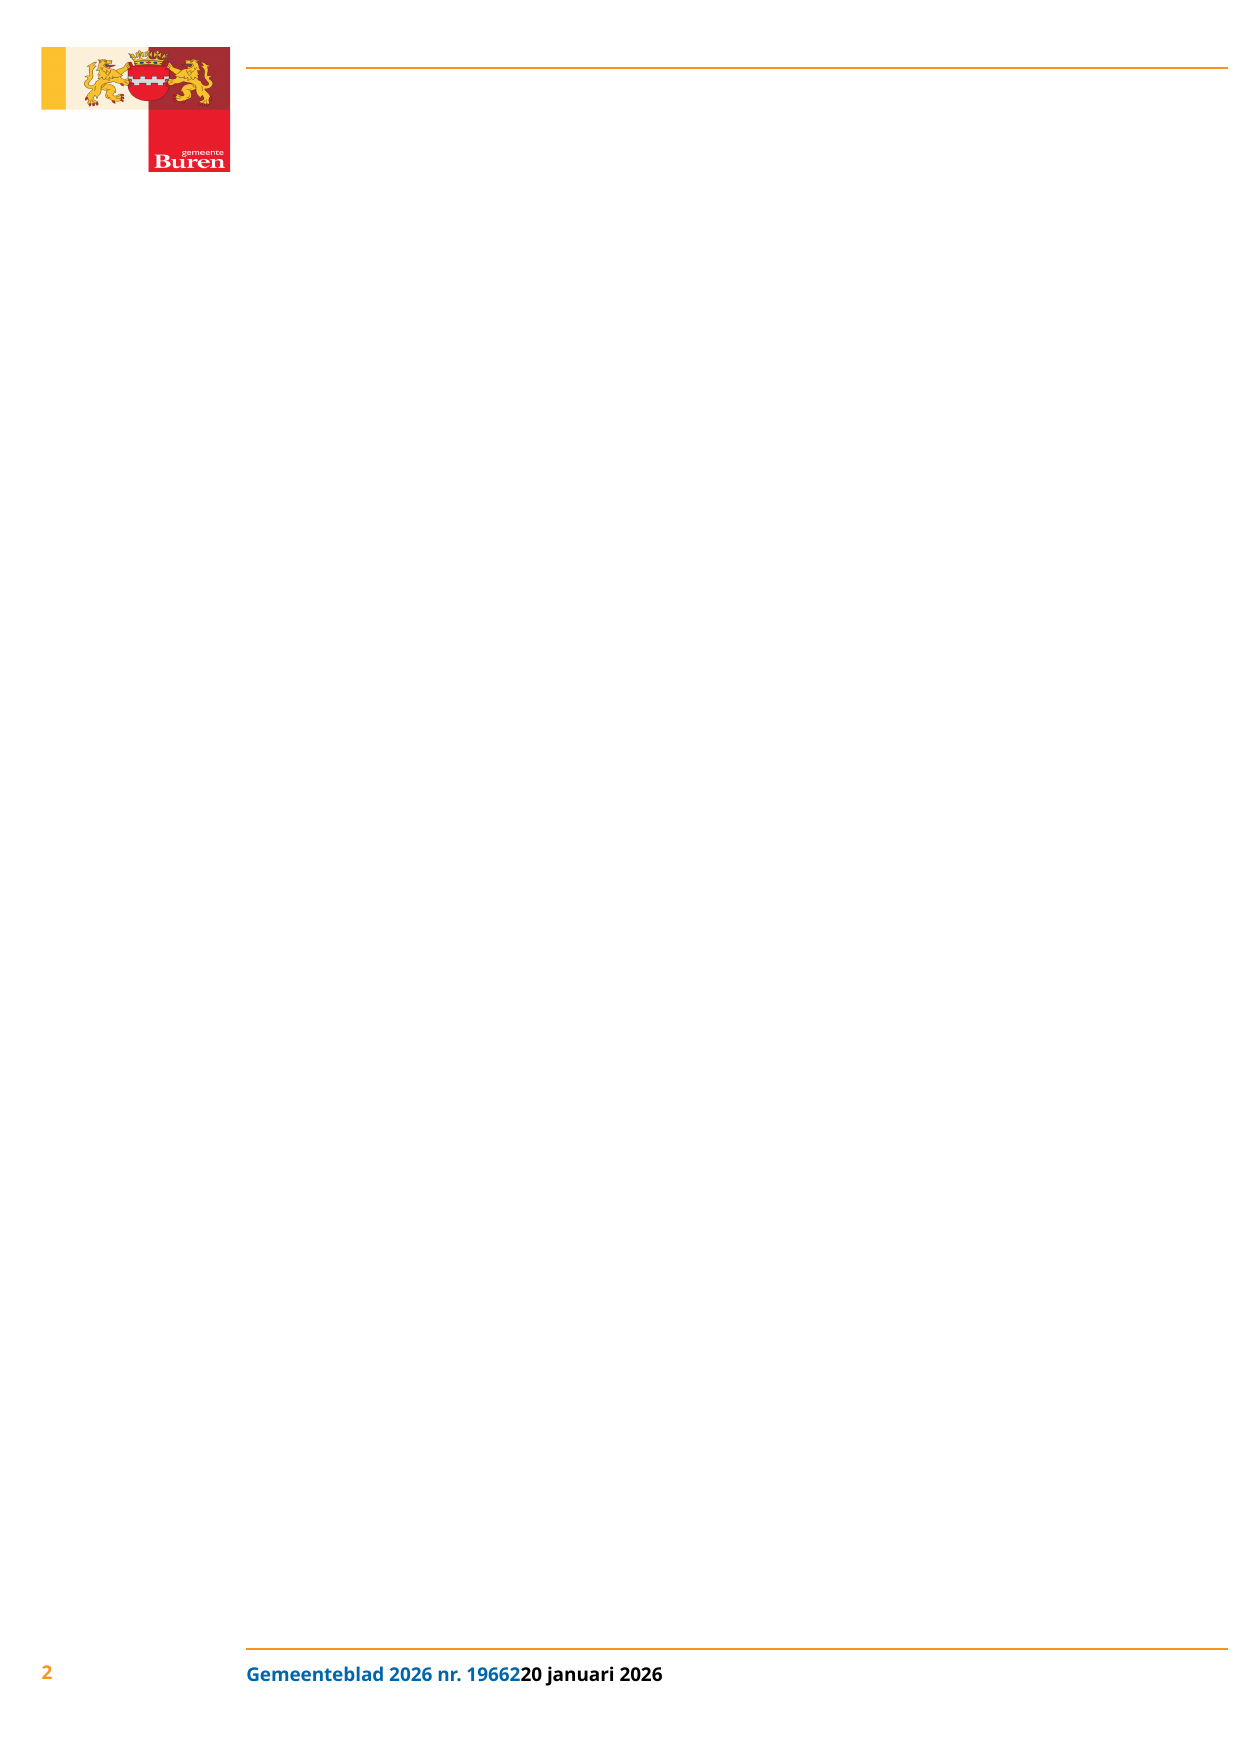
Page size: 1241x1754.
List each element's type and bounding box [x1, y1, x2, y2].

picture [41, 47, 231, 172]
